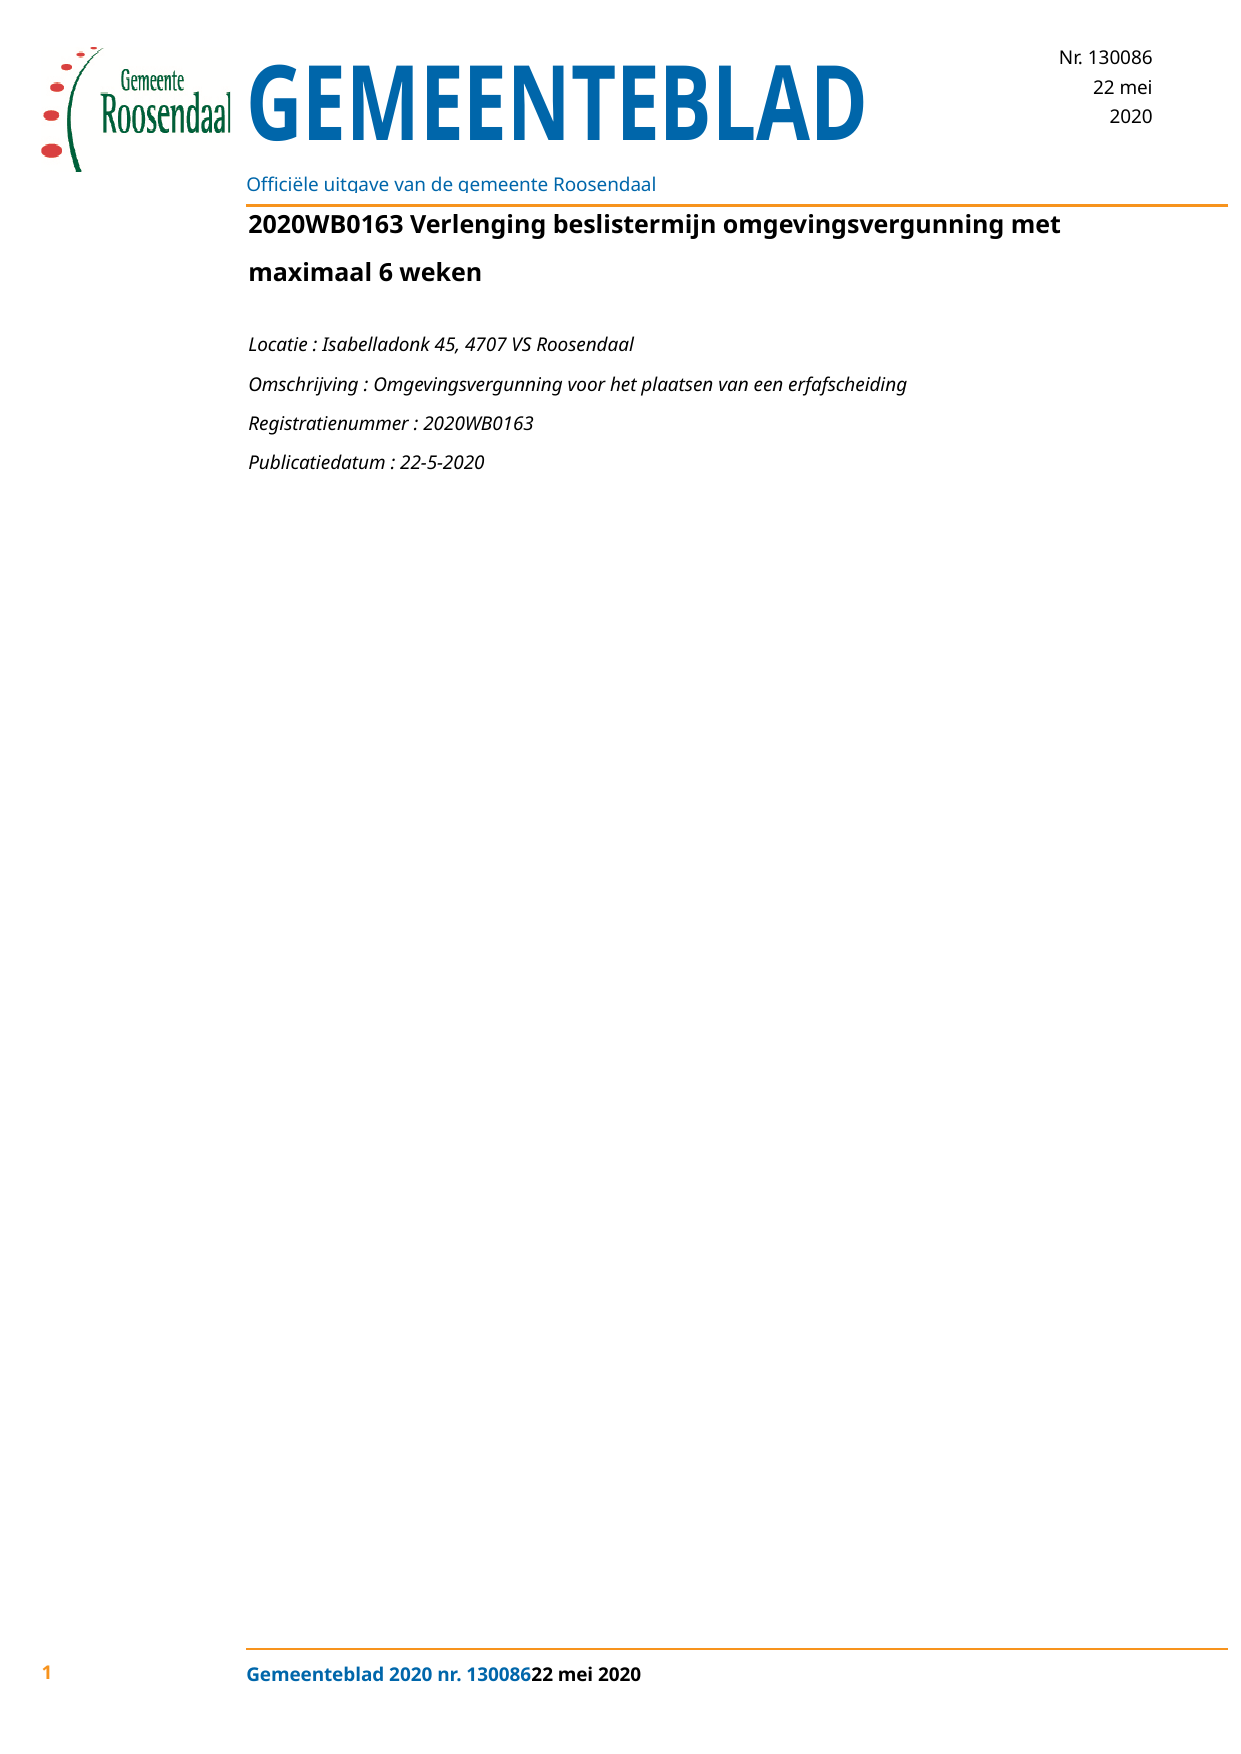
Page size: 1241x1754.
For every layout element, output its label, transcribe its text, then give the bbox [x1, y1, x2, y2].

text Publicatiedatum : 22-5-2020 [248, 449, 1152, 475]
text Omschrijving : Omgevingsvergunning voor het plaatsen van een erfafscheiding [248, 371, 1152, 396]
text Locatie : Isabelladonk 45, 4707 VS Roosendaal [248, 331, 1152, 357]
text 2020WB0163 Verlenging beslistermijn omgevingsvergunning met maximaal 6 weken [248, 207, 1152, 288]
picture [41, 47, 231, 172]
text Registratienummer : 2020WB0163 [248, 410, 1152, 436]
